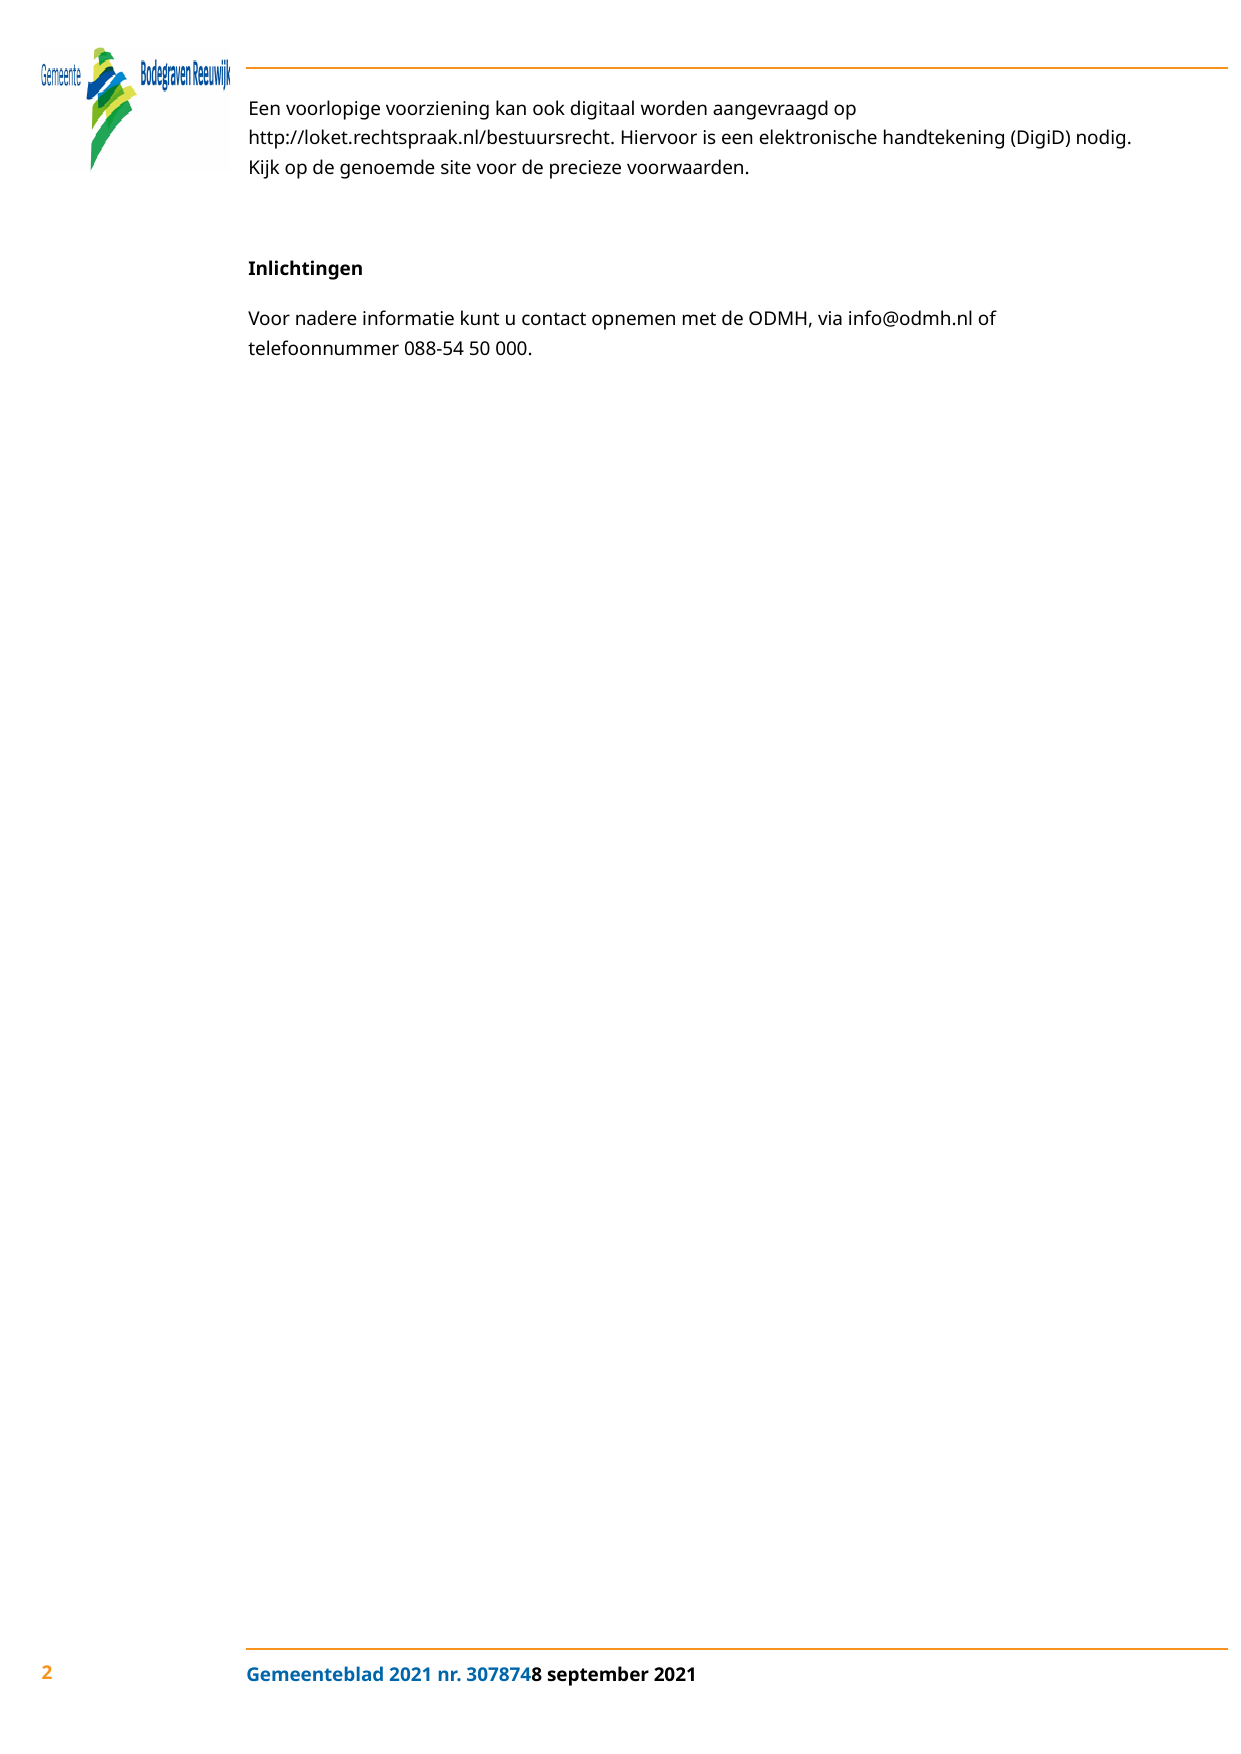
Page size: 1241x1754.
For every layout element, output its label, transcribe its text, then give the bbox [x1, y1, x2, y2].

text Een voorlopige voorziening kan ook digitaal worden aangevraagd op http://loket.rechtspraak.nl/bestuursrecht. Hiervoor is een elektronische handtekening (DigiD) nodig. Kijk op de genoemde site voor de precieze voorwaarden. [248, 95, 1152, 180]
picture [41, 47, 231, 172]
text Voor nadere informatie kunt u contact opnemen met de ODMH, via info@odmh.nl of telefoonnummer 088-54 50 000. [248, 305, 1152, 361]
text Inlichtingen [248, 255, 1152, 281]
